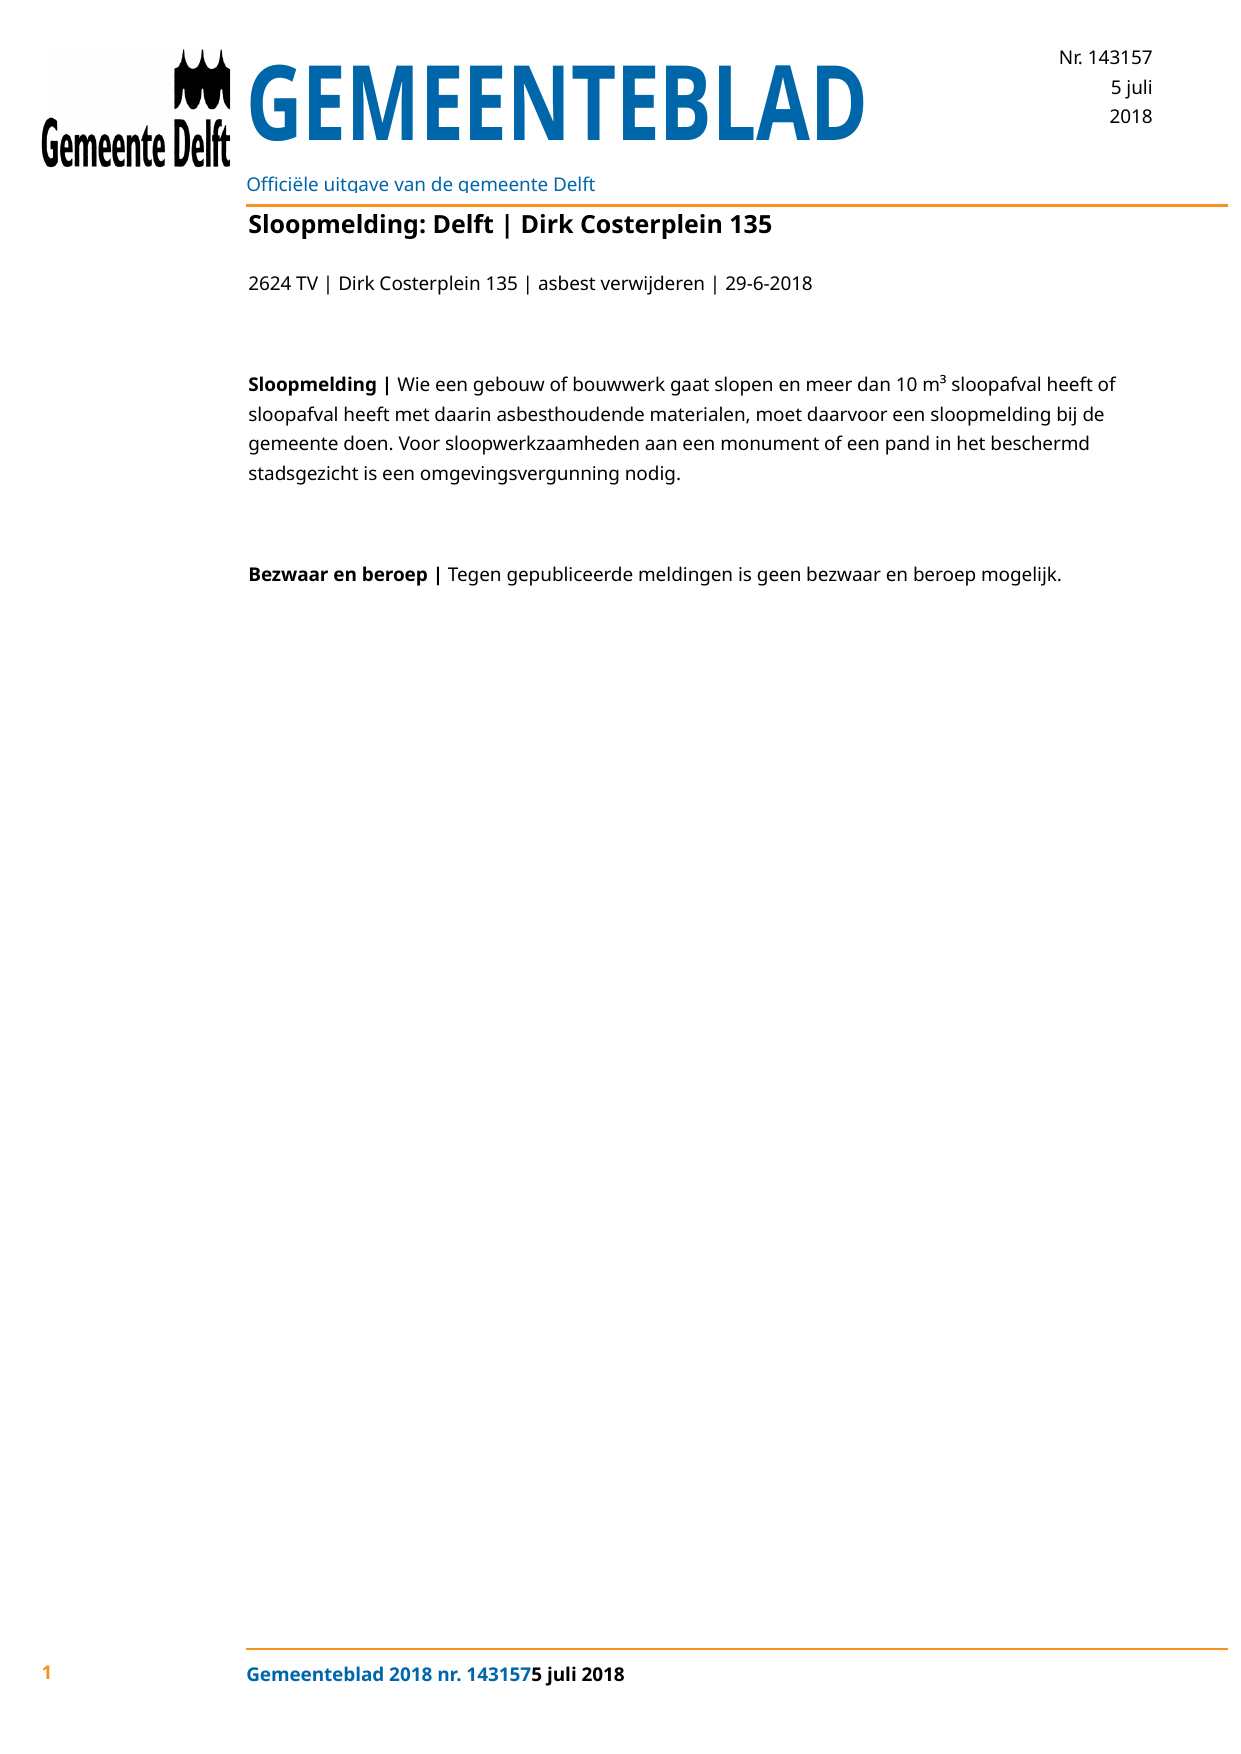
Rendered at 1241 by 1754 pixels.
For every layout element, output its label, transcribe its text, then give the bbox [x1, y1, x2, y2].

text 2624 TV | Dirk Costerplein 135 | asbest verwijderen | 29-6-2018 [248, 270, 1152, 296]
text Bezwaar en beroep | Tegen gepubliceerde meldingen is geen bezwaar en beroep mogelijk. [248, 561, 1152, 586]
picture [41, 47, 231, 172]
text Sloopmelding | Wie een gebouw of bouwwerk gaat slopen en meer dan 10 m³ sloopafval heeft of sloopafval heeft met daarin asbesthoudende materialen, moet daarvoor een sloopmelding bij de gemeente doen. Voor sloopwerkzaamheden aan een monument of een pand in het beschermd stadsgezicht is een omgevingsvergunning nodig. [248, 371, 1152, 486]
text Sloopmelding: Delft | Dirk Costerplein 135 [248, 207, 1152, 241]
